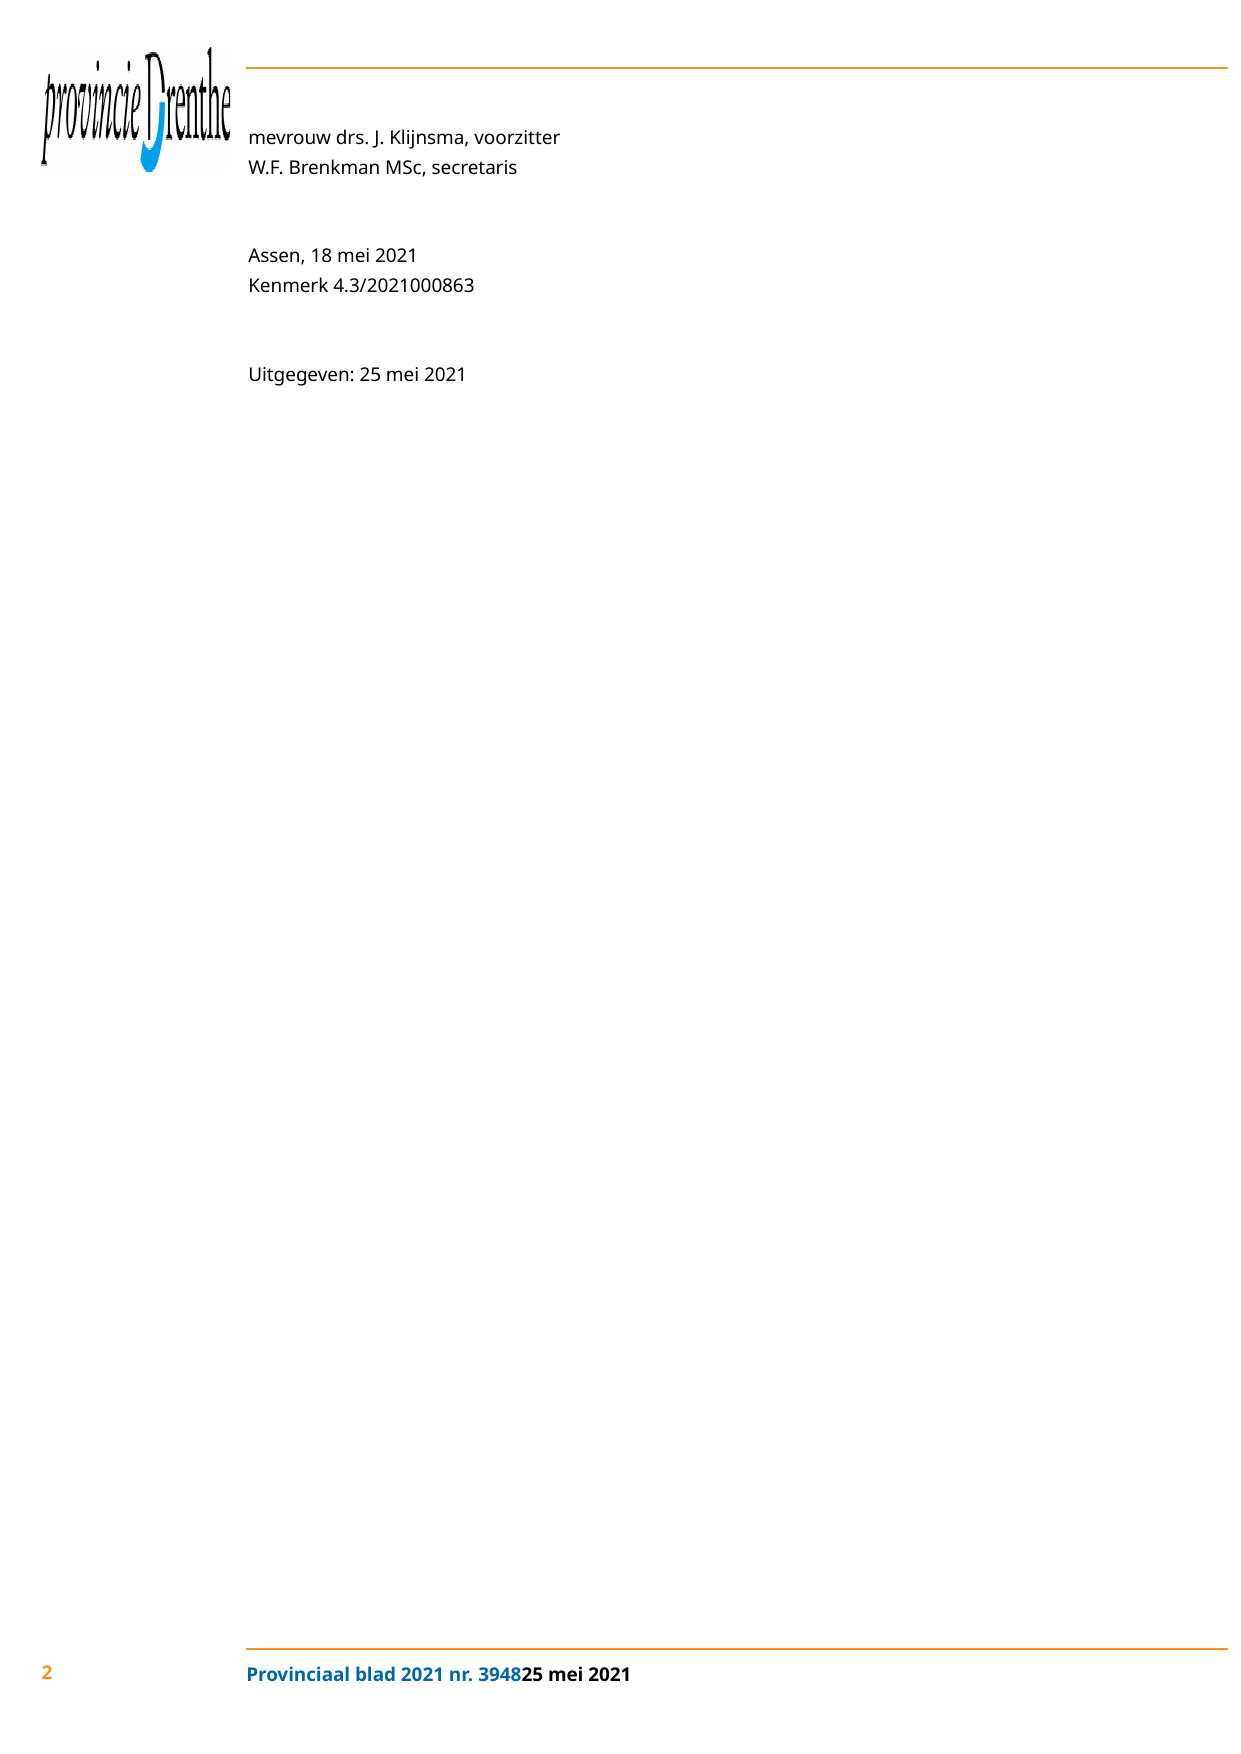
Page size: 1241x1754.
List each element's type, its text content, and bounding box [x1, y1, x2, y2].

text Kenmerk 4.3/2021000863 [248, 272, 1152, 298]
text mevrouw drs. J. Klijnsma, voorzitter [248, 124, 1152, 150]
text Assen, 18 mei 2021 [248, 243, 1152, 268]
text W.F. Brenkman MSc, secretaris [248, 154, 1152, 180]
text Uitgegeven: 25 mei 2021 [248, 361, 1152, 387]
picture [41, 47, 231, 172]
